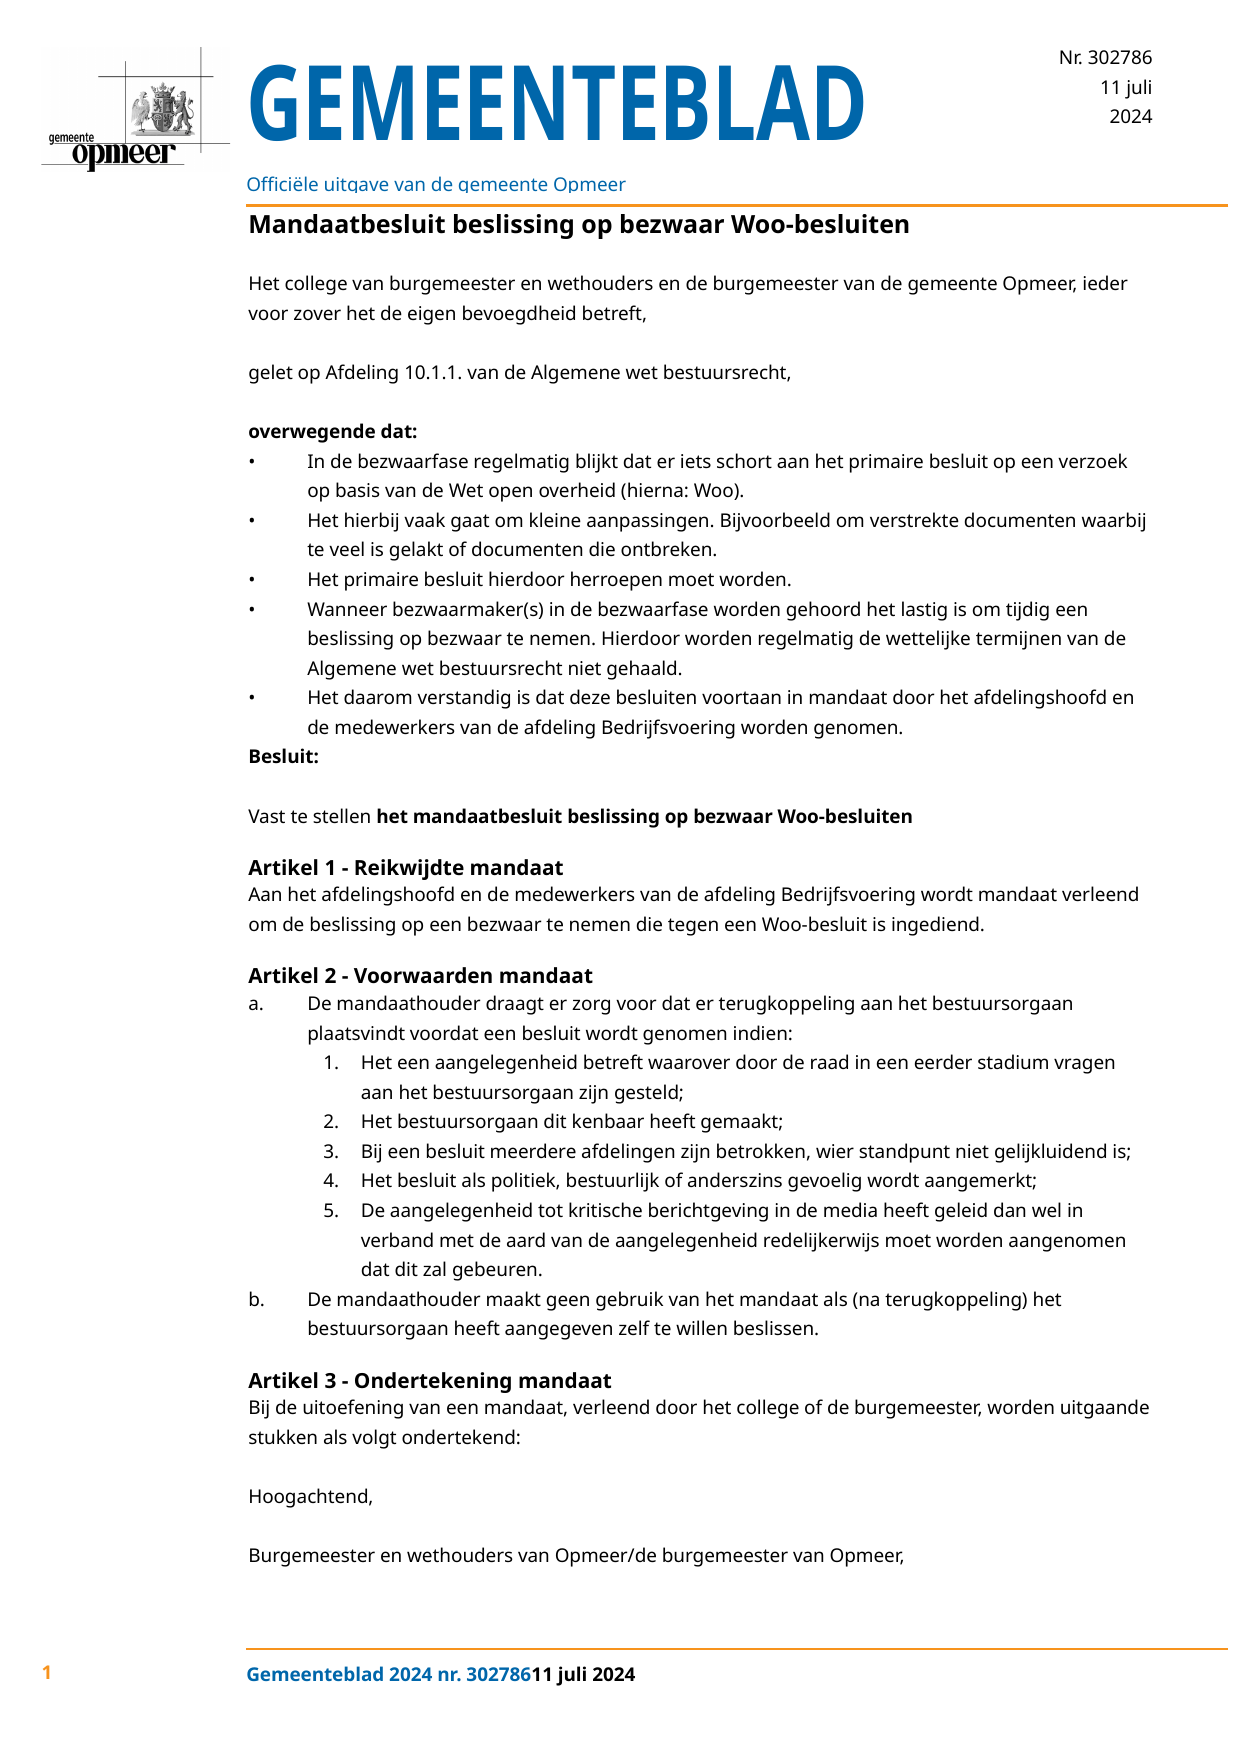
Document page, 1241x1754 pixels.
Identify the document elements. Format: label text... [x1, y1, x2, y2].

list De mandaathouder draagt er zorg voor dat er terugkoppeling aan het bestuursorgaan plaatsvindt voordat een besluit wordt genomen indien: [248, 990, 1152, 1045]
text Bij de uitoefening van een mandaat, verleend door het college of de burgemeester, worden uitgaande stukken als volgt ondertekend: [248, 1394, 1152, 1450]
list Bij een besluit meerdere afdelingen zijn betrokken, wier standpunt niet gelijkluidend is; [323, 1138, 1152, 1164]
text Mandaatbesluit beslissing op bezwaar Woo-besluiten [248, 207, 1152, 241]
text Artikel 2 - Voorwaarden mandaat [248, 962, 1152, 990]
picture [41, 47, 231, 172]
text Hoogachtend, [248, 1483, 1152, 1509]
list Het daarom verstandig is dat deze besluiten voortaan in mandaat door het afdelingshoofd en de medewerkers van de afdeling Bedrijfsvoering worden genomen. [248, 684, 1152, 740]
text Burgemeester en wethouders van Opmeer/de burgemeester van Opmeer, [248, 1542, 1152, 1568]
text Aan het afdelingshoofd en de medewerkers van de afdeling Bedrijfsvoering wordt mandaat verleend om de beslissing op een bezwaar te nemen die tegen een Woo-besluit is ingediend. [248, 882, 1152, 937]
text gelet op Afdeling 10.1.1. van de Algemene wet bestuursrecht, [248, 359, 1152, 385]
list Het besluit als politiek, bestuurlijk of anderszins gevoelig wordt aangemerkt; [323, 1168, 1152, 1193]
text Besluit: [248, 744, 1152, 769]
list In de bezwaarfase regelmatig blijkt dat er iets schort aan het primaire besluit op een verzoek op basis van de Wet open overheid (hierna: Woo). [248, 448, 1152, 503]
text Vast te stellen het mandaatbesluit beslissing op bezwaar Woo-besluiten [248, 803, 1152, 828]
list Het primaire besluit hierdoor herroepen moet worden. [248, 566, 1152, 592]
text Artikel 1 - Reikwijdte mandaat [248, 853, 1152, 882]
text overwegende dat: [248, 418, 1152, 444]
list Het bestuursorgaan dit kenbaar heeft gemaakt; [323, 1108, 1152, 1134]
list De aangelegenheid tot kritische berichtgeving in de media heeft geleid dan wel in verband met de aard van de aangelegenheid redelijkerwijs moet worden aangenomen dat dit zal gebeuren. [323, 1197, 1152, 1282]
list De mandaathouder maakt geen gebruik van het mandaat als (na terugkoppeling) het bestuursorgaan heeft aangegeven zelf te willen beslissen. [248, 1286, 1152, 1341]
text Artikel 3 - Ondertekening mandaat [248, 1366, 1152, 1394]
list Het een aangelegenheid betreft waarover door de raad in een eerder stadium vragen aan het bestuursorgaan zijn gesteld; [323, 1049, 1152, 1104]
list Wanneer bezwaarmaker(s) in de bezwaarfase worden gehoord het lastig is om tijdig een beslissing op bezwaar te nemen. Hierdoor worden regelmatig de wettelijke termijnen van de Algemene wet bestuursrecht niet gehaald. [248, 596, 1152, 681]
text Het college van burgemeester en wethouders en de burgemeester van de gemeente Opmeer, ieder voor zover het de eigen bevoegdheid betreft, [248, 270, 1152, 326]
list Het hierbij vaak gaat om kleine aanpassingen. Bijvoorbeeld om verstrekte documenten waarbij te veel is gelakt of documenten die ontbreken. [248, 507, 1152, 562]
